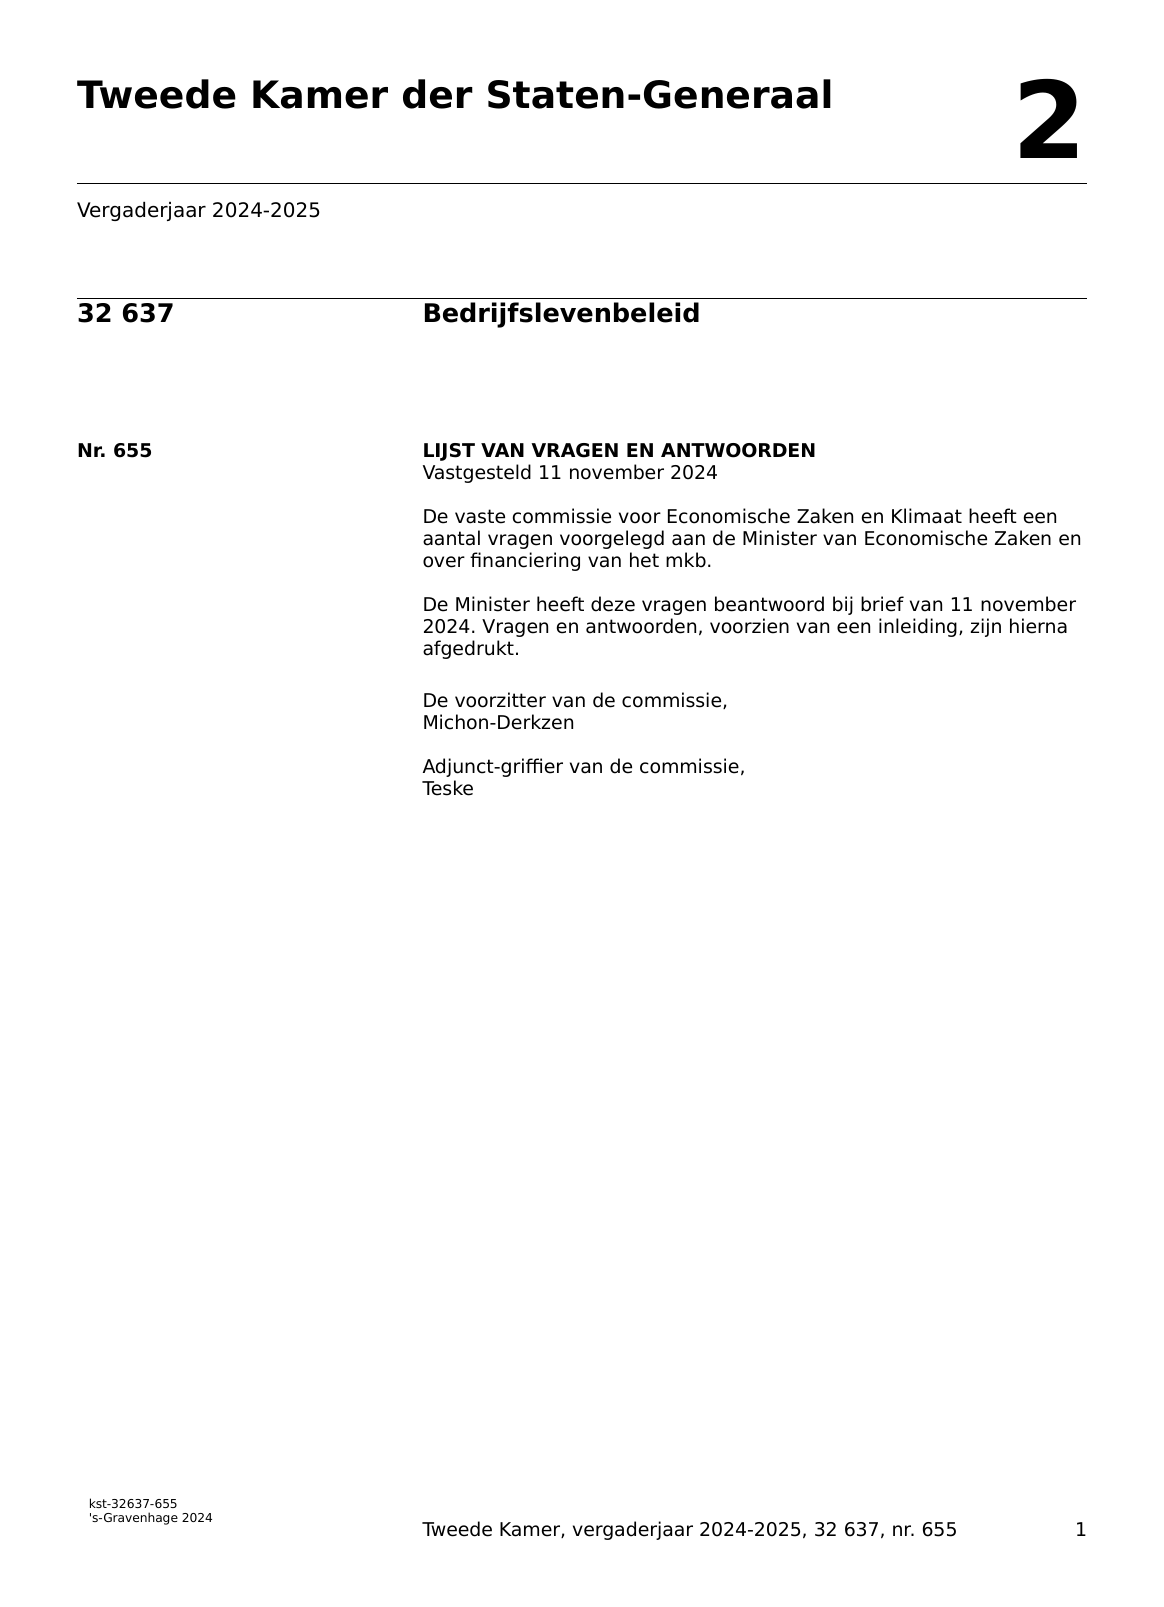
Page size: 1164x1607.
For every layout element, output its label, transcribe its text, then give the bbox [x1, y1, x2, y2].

text Vastgesteld 11 november 2024 [422, 462, 1087, 484]
text De vaste commissie voor Economische Zaken en Klimaat heeft een aantal vragen voorgelegd aan de Minister van Economische Zaken en over financiering van het mkb. [422, 506, 1087, 572]
subtitle Nr. 655 LIJST VAN VRAGEN EN ANTWOORDEN [77, 440, 1087, 462]
table_header Tweede Kamer der Staten-Generaal [77, 59, 886, 183]
text De Minister heeft deze vragen beantwoord bij brief van 11 november 2024. Vragen en antwoorden, voorzien van een inleiding, zijn hierna afgedrukt. [422, 594, 1087, 660]
table_cell Vergaderjaar 2024-2025 [77, 184, 1087, 298]
table_header 2 [886, 59, 1087, 183]
text De voorzitter van de commissie, Michon-Derkzen [422, 690, 1087, 734]
subtitle 32 637 Bedrijfslevenbeleid [77, 299, 1087, 329]
text kst-32637-655 [88, 1497, 323, 1511]
text 's-Gravenhage 2024 [88, 1511, 323, 1525]
text Adjunct-griffier van de commissie, Teske [422, 756, 1087, 800]
